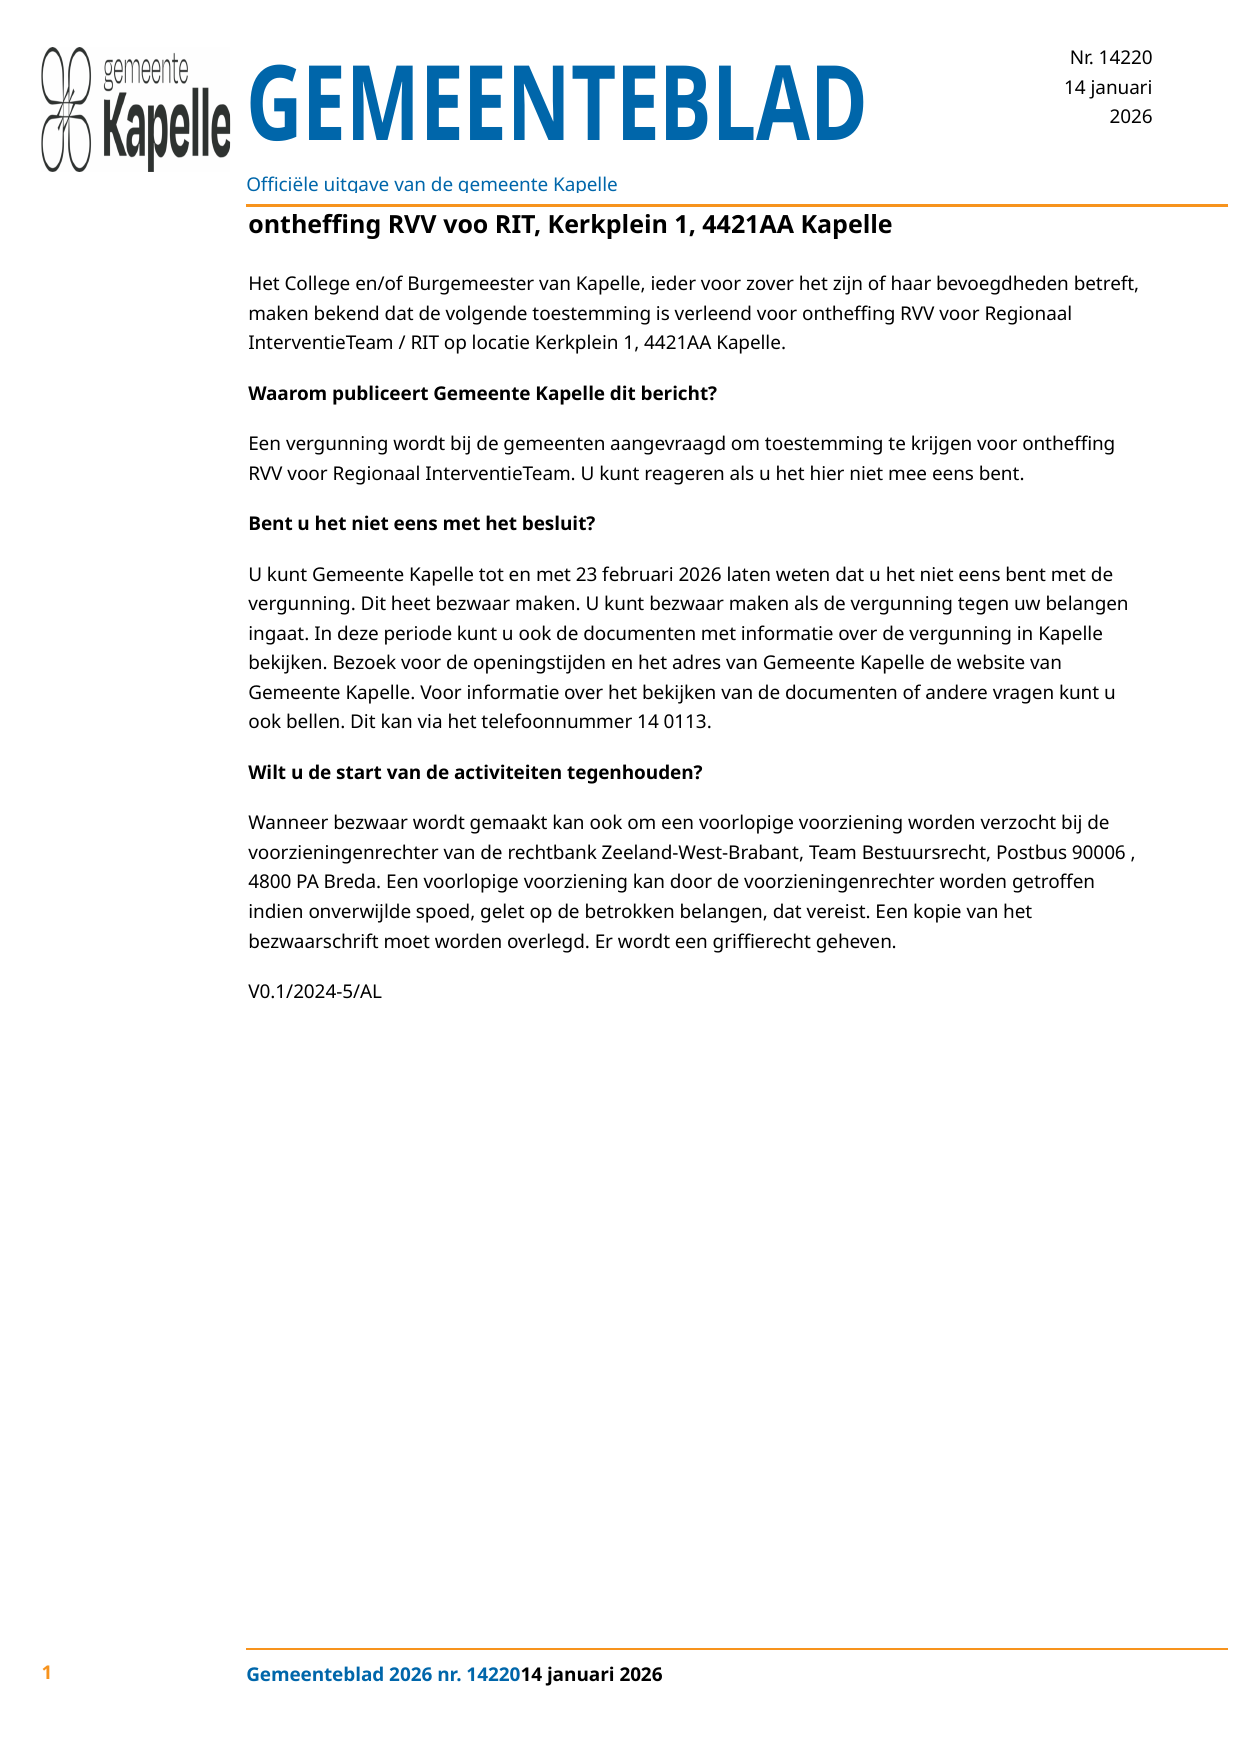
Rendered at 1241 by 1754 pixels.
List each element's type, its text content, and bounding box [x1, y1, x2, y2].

text U kunt Gemeente Kapelle tot en met 23 februari 2026 laten weten dat u het niet eens bent met de vergunning. Dit heet bezwaar maken. U kunt bezwaar maken als de vergunning tegen uw belangen ingaat. In deze periode kunt u ook de documenten met informatie over de vergunning in Kapelle bekijken. Bezoek voor de openingstijden en het adres van Gemeente Kapelle de website van Gemeente Kapelle. Voor informatie over het bekijken van de documenten of andere vragen kunt u ook bellen. Dit kan via het telefoonnummer 14 0113. [248, 561, 1152, 734]
text Waarom publiceert Gemeente Kapelle dit bericht? [248, 380, 1152, 406]
text Het College en/of Burgemeester van Kapelle, ieder voor zover het zijn of haar bevoegdheden betreft, maken bekend dat de volgende toestemming is verleend voor ontheffing RVV voor Regionaal InterventieTeam / RIT op locatie Kerkplein 1, 4421AA Kapelle. [248, 270, 1152, 355]
text Wilt u de start van de activiteiten tegenhouden? [248, 759, 1152, 785]
text ontheffing RVV voo RIT, Kerkplein 1, 4421AA Kapelle [248, 207, 1152, 241]
picture [41, 47, 231, 172]
text Wanneer bezwaar wordt gemaakt kan ook om een voorlopige voorziening worden verzocht bij de voorzieningenrechter van de rechtbank Zeeland-West-Brabant, Team Bestuursrecht, Postbus 90006 , 4800 PA Breda. Een voorlopige voorziening kan door de voorzieningenrechter worden getroffen indien onverwijlde spoed, gelet op de betrokken belangen, dat vereist. Een kopie van het bezwaarschrift moet worden overlegd. Er wordt een griffierecht geheven. [248, 809, 1152, 953]
text Bent u het niet eens met het besluit? [248, 510, 1152, 536]
text Een vergunning wordt bij de gemeenten aangevraagd om toestemming te krijgen voor ontheffing RVV voor Regionaal InterventieTeam. U kunt reageren als u het hier niet mee eens bent. [248, 430, 1152, 486]
text V0.1/2024-5/AL [248, 978, 1152, 1004]
